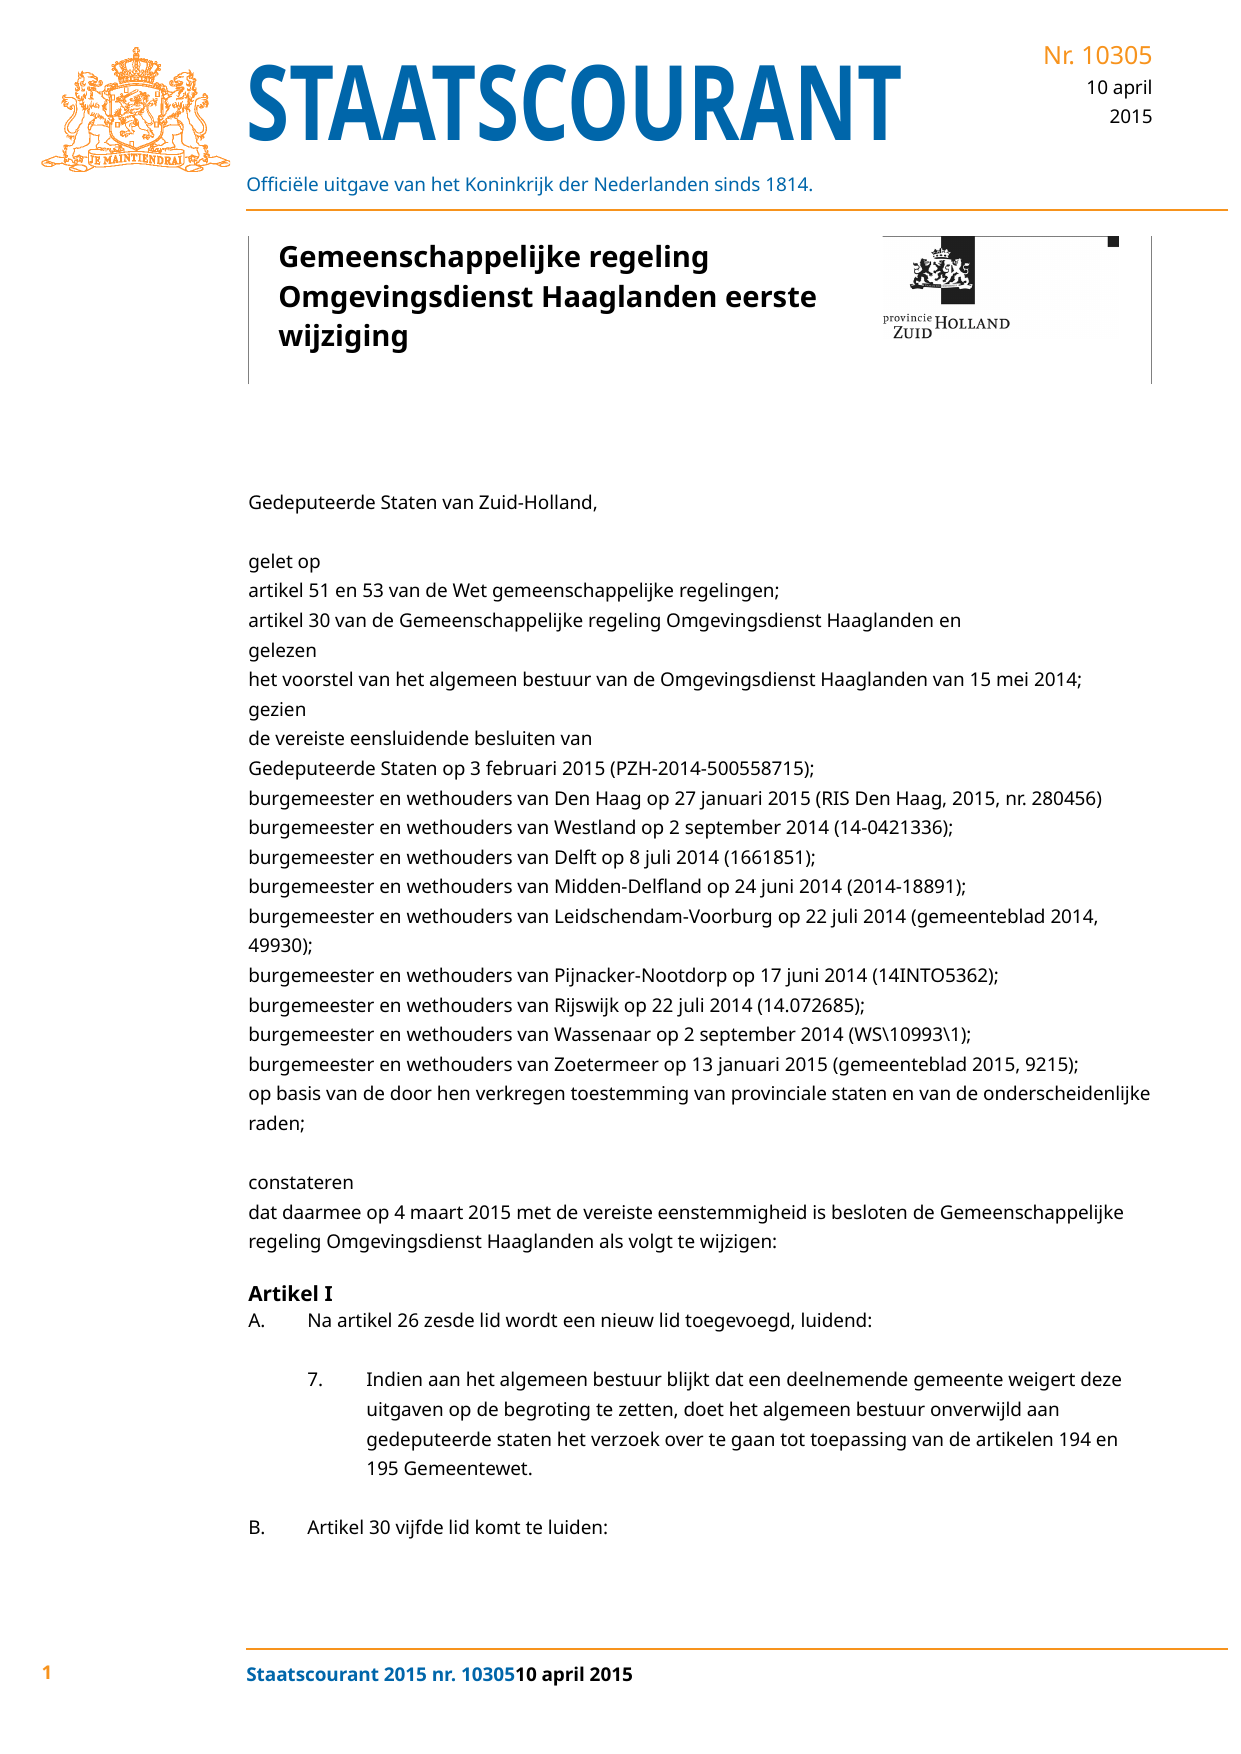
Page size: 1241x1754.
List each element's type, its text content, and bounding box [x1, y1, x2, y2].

list Artikel 30 vijfde lid komt te luiden: [248, 1514, 1152, 1540]
picture [882, 236, 1119, 339]
text constateren [248, 1169, 1152, 1195]
text gelet op [248, 548, 1152, 574]
text burgemeester en wethouders van Pijnacker-Nootdorp op 17 juni 2014 (14INTO5362); [248, 962, 1152, 988]
text burgemeester en wethouders van Wassenaar op 2 september 2014 (WS\10993\1); [248, 1021, 1152, 1047]
text dat daarmee op 4 maart 2015 met de vereiste eenstemmigheid is besloten de Gemeenschappelijke regeling Omgevingsdienst Haaglanden als volgt te wijzigen: [248, 1199, 1152, 1254]
text op basis van de door hen verkregen toestemming van provinciale staten en van de onderscheidenlijke raden; [248, 1081, 1152, 1136]
list Indien aan het algemeen bestuur blijkt dat een deelnemende gemeente weigert deze uitgaven op de begroting te zetten, doet het algemeen bestuur onverwijld aan gedeputeerde staten het verzoek over te gaan tot toepassing van de artikelen 194 en 195 Gemeentewet. [307, 1367, 1152, 1481]
text Gedeputeerde Staten op 3 februari 2015 (PZH-2014-500558715); [248, 755, 1152, 781]
text burgemeester en wethouders van Rijswijk op 22 juli 2014 (14.072685); [248, 992, 1152, 1018]
text Artikel I [248, 1279, 1152, 1307]
text burgemeester en wethouders van Midden-Delfland op 24 juni 2014 (2014-18891); [248, 873, 1152, 899]
text artikel 51 en 53 van de Wet gemeenschappelijke regelingen; [248, 578, 1152, 603]
text gezien [248, 696, 1152, 722]
text burgemeester en wethouders van Den Haag op 27 januari 2015 (RIS Den Haag, 2015, nr. 280456) [248, 785, 1152, 811]
text het voorstel van het algemeen bestuur van de Omgevingsdienst Haaglanden van 15 mei 2014; [248, 666, 1152, 692]
text Gedeputeerde Staten van Zuid-Holland, [248, 489, 1152, 515]
text de vereiste eensluidende besluiten van [248, 726, 1152, 751]
picture [41, 47, 231, 172]
table_header [850, 236, 1151, 384]
text burgemeester en wethouders van Delft op 8 juli 2014 (1661851); [248, 844, 1152, 870]
text gelezen [248, 637, 1152, 663]
text artikel 30 van de Gemeenschappelijke regeling Omgevingsdienst Haaglanden en [248, 607, 1152, 633]
list Na artikel 26 zesde lid wordt een nieuw lid toegevoegd, luidend: [248, 1307, 1152, 1333]
text burgemeester en wethouders van Westland op 2 september 2014 (14-0421336); [248, 814, 1152, 840]
table_header Gemeenschappelijke regeling Omgevingsdienst Haaglanden eerste wijziging [249, 236, 850, 384]
text burgemeester en wethouders van Leidschendam-Voorburg op 22 juli 2014 (gemeenteblad 2014, 49930); [248, 903, 1152, 958]
text burgemeester en wethouders van Zoetermeer op 13 januari 2015 (gemeenteblad 2015, 9215); [248, 1051, 1152, 1077]
